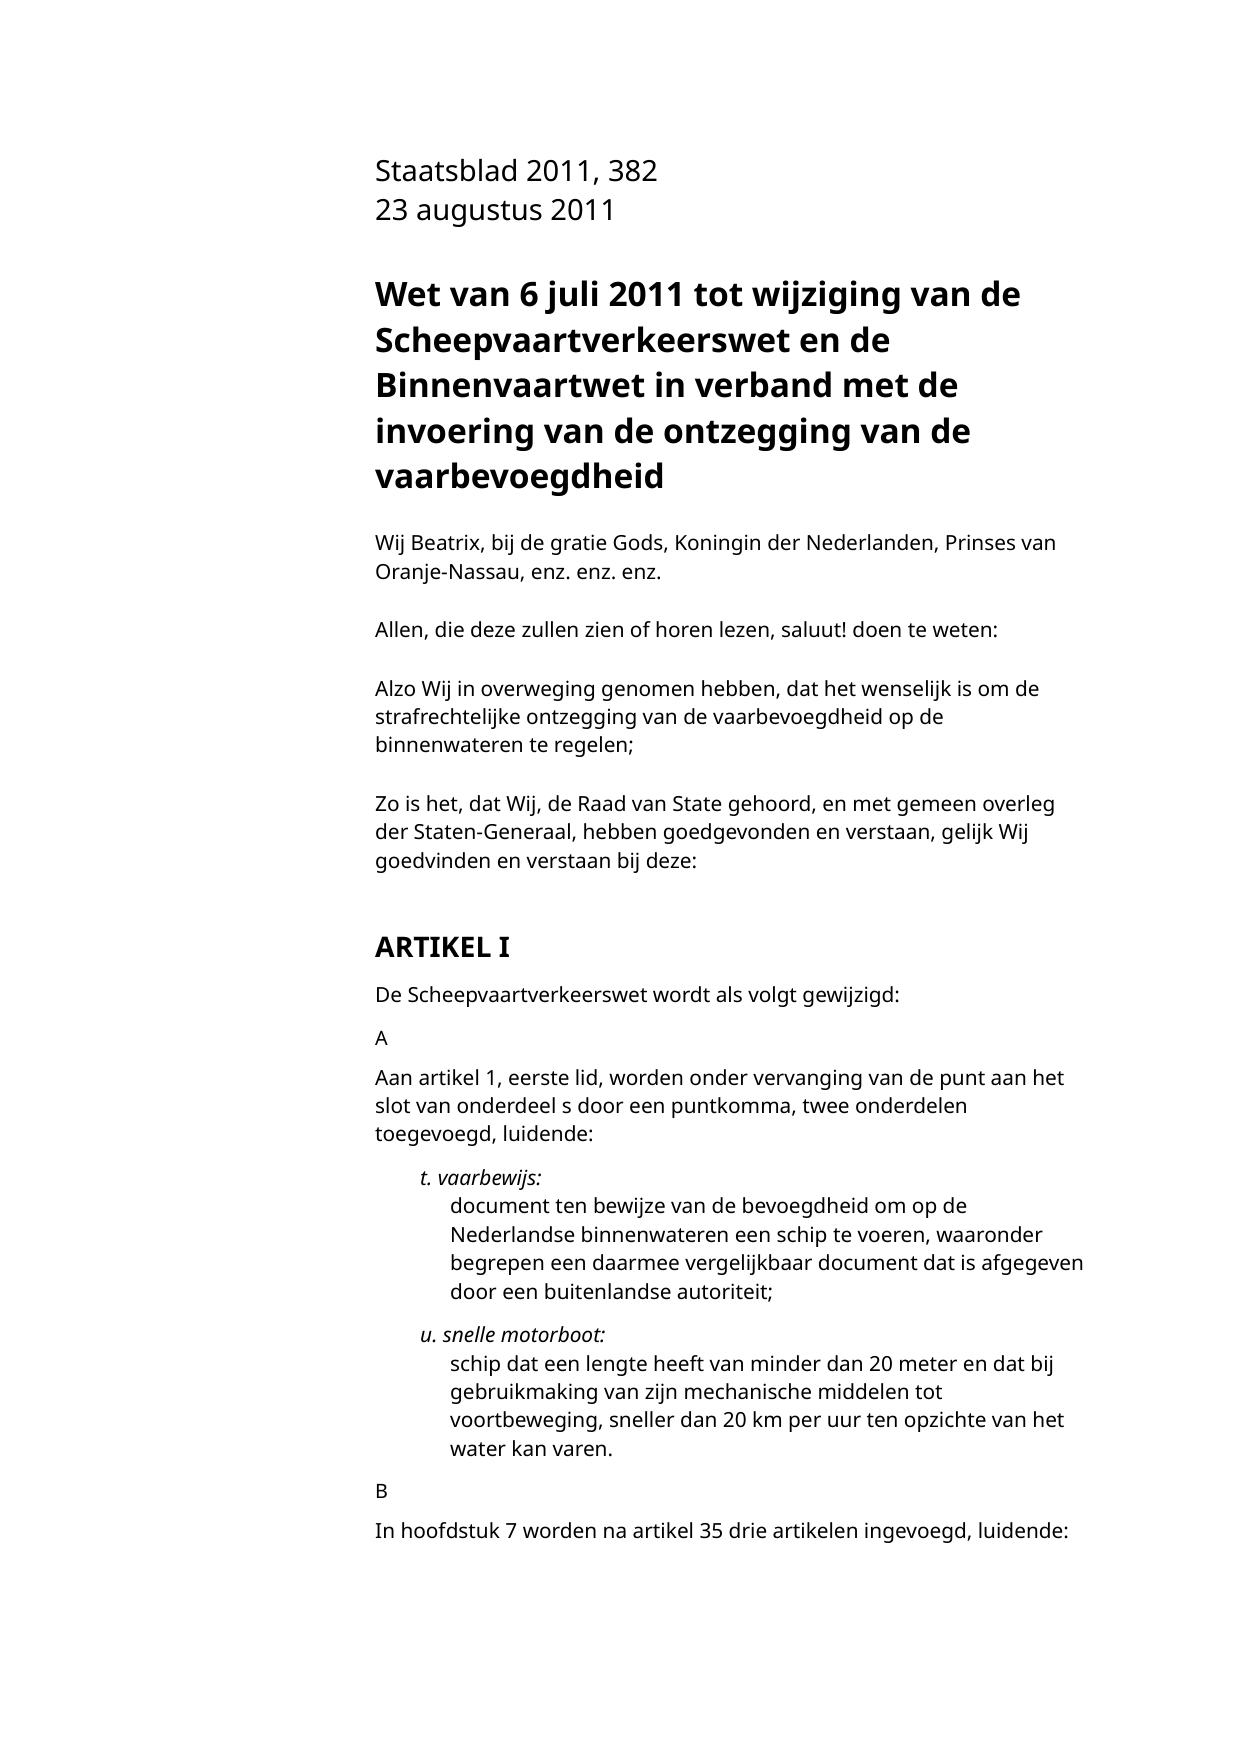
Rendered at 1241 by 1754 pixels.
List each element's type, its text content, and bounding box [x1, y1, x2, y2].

text u. snelle motorboot: [420, 1320, 1090, 1349]
text B [375, 1477, 1090, 1504]
text Aan artikel 1, eerste lid, worden onder vervanging van de punt aan het slot van onderdeel s door een puntkomma, twee onderdelen toegevoegd, luidende: [375, 1063, 1090, 1148]
text 23 augustus 2011 [375, 190, 1090, 229]
text A [375, 1024, 1090, 1051]
text document ten bewijze van de bevoegdheid om op de Nederlandse binnenwateren een schip te voeren, waaronder begrepen een daarmee vergelijkbaar document dat is afgegeven door een buitenlandse autoriteit; [450, 1191, 1090, 1305]
text Allen, die deze zullen zien of horen lezen, saluut! doen te weten: [375, 615, 1090, 644]
text Wij Beatrix, bij de gratie Gods, Koningin der Nederlanden, Prinses van Oranje-Nassau, enz. enz. enz. [375, 528, 1090, 585]
text t. vaarbewijs: [420, 1163, 1090, 1191]
text Alzo Wij in overweging genomen hebben, dat het wenselijk is om de strafrechtelijke ontzegging van de vaarbevoegdheid op de binnenwateren te regelen; [375, 674, 1090, 759]
text De Scheepvaartverkeerswet wordt als volgt gewijzigd: [375, 981, 1090, 1009]
subtitle ARTIKEL I [375, 927, 1090, 966]
text Zo is het, dat Wij, de Raad van State gehoord, en met gemeen overleg der Staten-Generaal, hebben goedgevonden en verstaan, gelijk Wij goedvinden en verstaan bij deze: [375, 789, 1090, 874]
text In hoofdstuk 7 worden na artikel 35 drie artikelen ingevoegd, luidende: [375, 1516, 1090, 1544]
text Staatsblad 2011, 382 [375, 150, 1090, 190]
subtitle Wet van 6 juli 2011 tot wijziging van de Scheepvaartverkeerswet en de Binnenvaartwet in verband met de invoering van de ontzegging van de vaarbevoegdheid [375, 271, 1090, 498]
text schip dat een lengte heeft van minder dan 20 meter en dat bij gebruikmaking van zijn mechanische middelen tot voortbeweging, sneller dan 20 km per uur ten opzichte van het water kan varen. [450, 1349, 1090, 1462]
